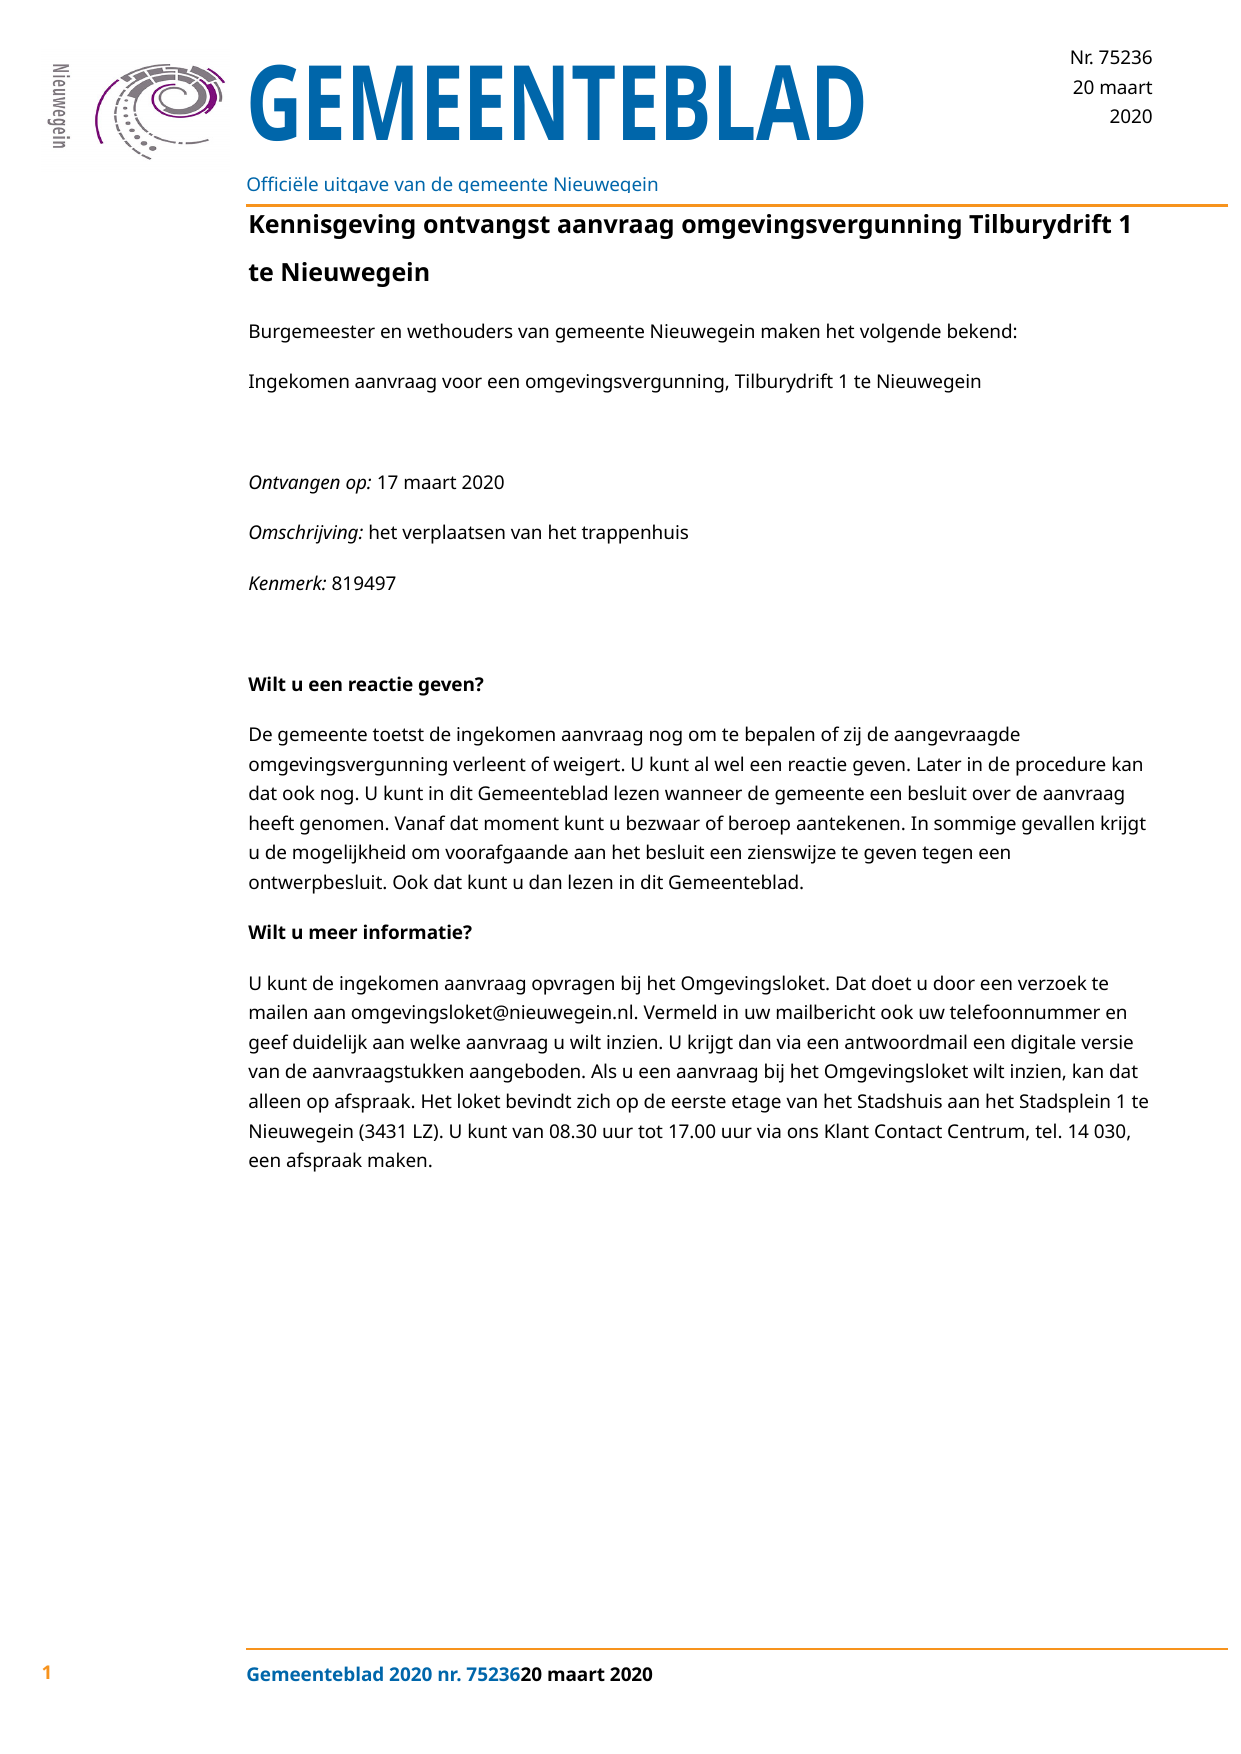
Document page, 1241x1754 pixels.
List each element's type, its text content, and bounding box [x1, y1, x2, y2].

text Ontvangen op: 17 maart 2020 [248, 469, 1152, 495]
text Kenmerk: 819497 [248, 570, 1152, 596]
text Wilt u een reactie geven? [248, 671, 1152, 697]
text Omschrijving: het verplaatsen van het trappenhuis [248, 519, 1152, 545]
picture [41, 47, 231, 172]
text De gemeente toetst de ingekomen aanvraag nog om te bepalen of zij de aangevraagde omgevingsvergunning verleent of weigert. U kunt al wel een reactie geven. Later in de procedure kan dat ook nog. U kunt in dit Gemeenteblad lezen wanneer de gemeente een besluit over de aanvraag heeft genomen. Vanaf dat moment kunt u bezwaar of beroep aantekenen. In sommige gevallen krijgt u de mogelijkheid om voorafgaande aan het besluit een zienswijze te geven tegen een ontwerpbesluit. Ook dat kunt u dan lezen in dit Gemeenteblad. [248, 721, 1152, 895]
text Kennisgeving ontvangst aanvraag omgevingsvergunning Tilburydrift 1 te Nieuwegein [248, 207, 1152, 288]
text Burgemeester en wethouders van gemeente Nieuwegein maken het volgende bekend: [248, 318, 1152, 344]
text Wilt u meer informatie? [248, 919, 1152, 945]
text U kunt de ingekomen aanvraag opvragen bij het Omgevingsloket. Dat doet u door een verzoek te mailen aan omgevingsloket@nieuwegein.nl. Vermeld in uw mailbericht ook uw telefoonnummer en geef duidelijk aan welke aanvraag u wilt inzien. U krijgt dan via een antwoordmail een digitale versie van de aanvraagstukken aangeboden. Als u een aanvraag bij het Omgevingsloket wilt inzien, kan dat alleen op afspraak. Het loket bevindt zich op de eerste etage van het Stadshuis aan het Stadsplein 1 te Nieuwegein (3431 LZ). U kunt van 08.30 uur tot 17.00 uur via ons Klant Contact Centrum, tel. 14 030, een afspraak maken. [248, 970, 1152, 1173]
text Ingekomen aanvraag voor een omgevingsvergunning, Tilburydrift 1 te Nieuwegein [248, 368, 1152, 394]
